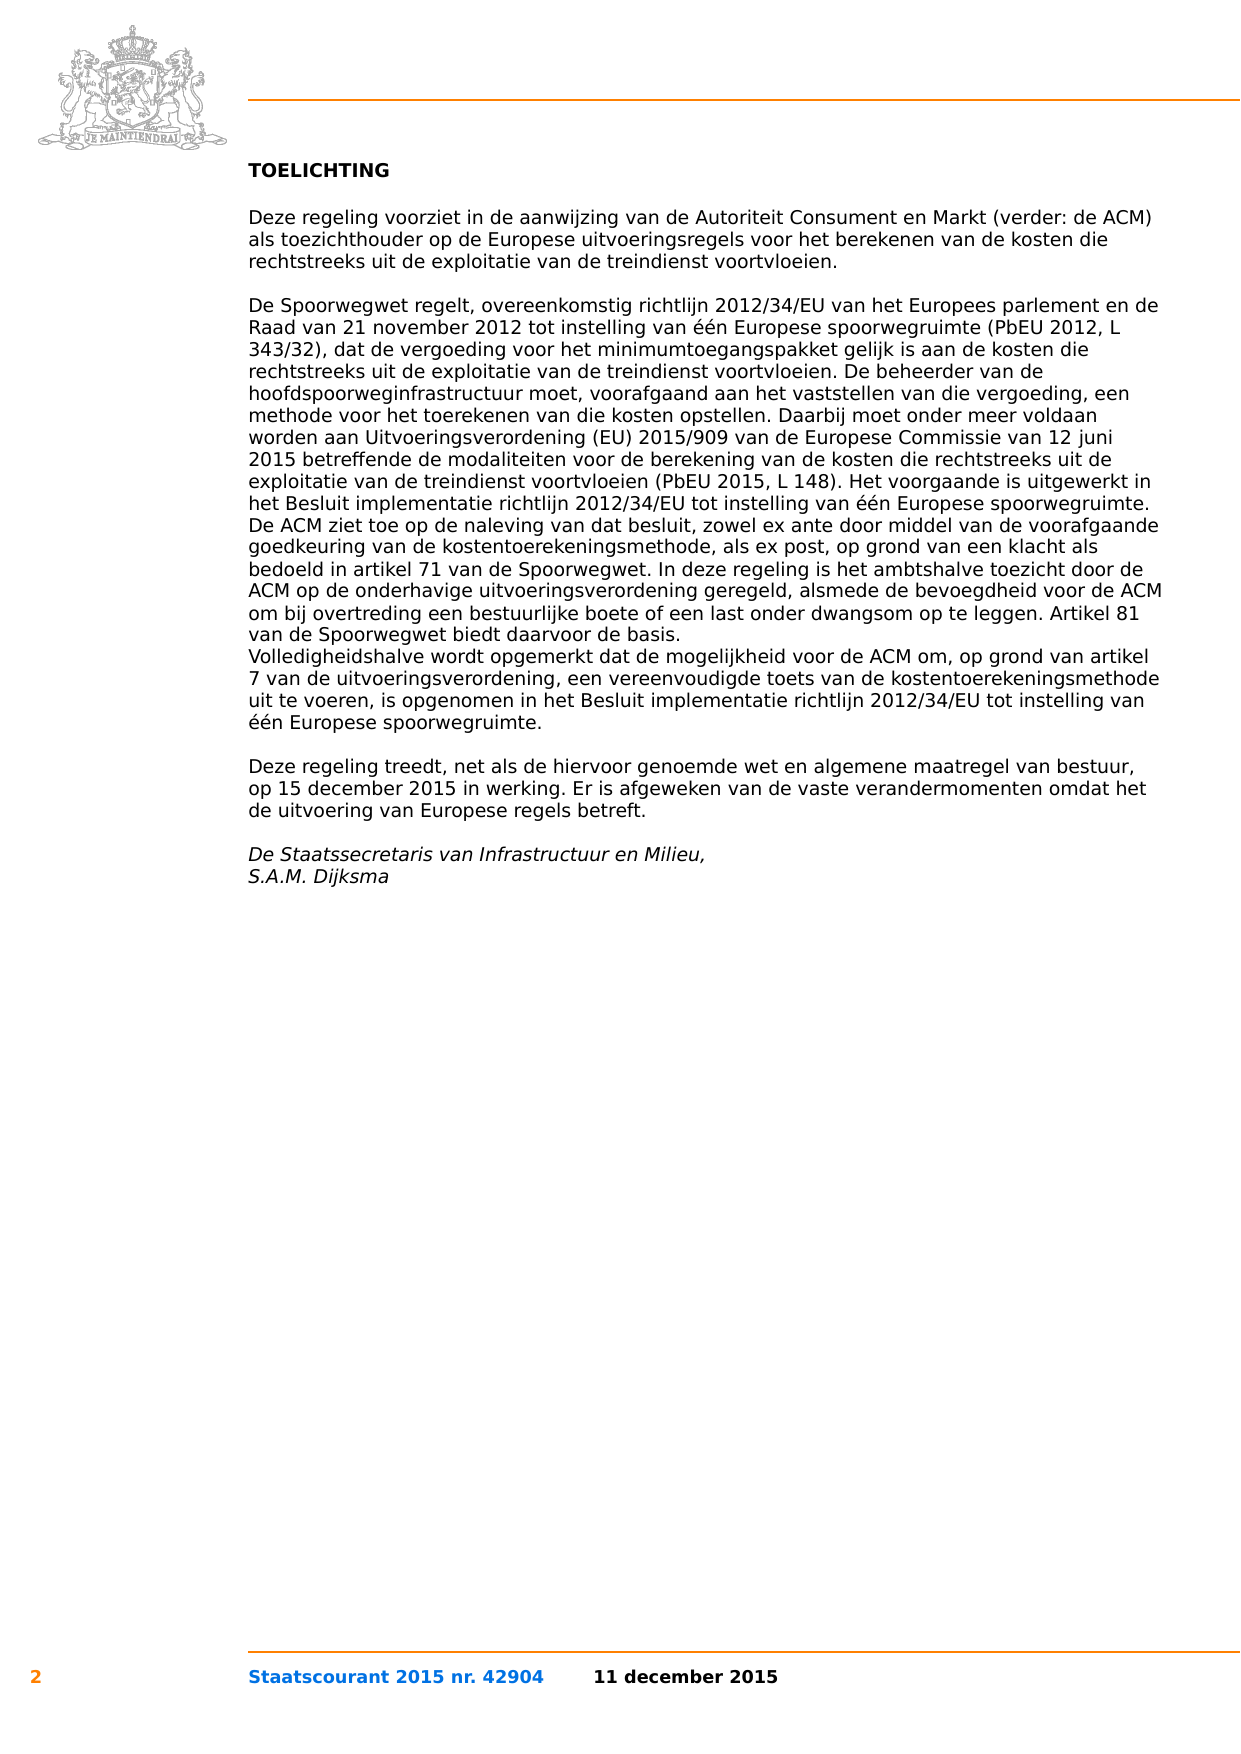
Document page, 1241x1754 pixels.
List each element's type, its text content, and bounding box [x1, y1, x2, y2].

text Deze regeling voorziet in de aanwijzing van de Autoriteit Consument en Markt (verder: de ACM) als toezichthouder op de Europese uitvoeringsregels voor het berekenen van de kosten die rechtstreeks uit de exploitatie van de treindienst voortvloeien. [248, 207, 1163, 273]
text Volledigheidshalve wordt opgemerkt dat de mogelijkheid voor de ACM om, op grond van artikel 7 van de uitvoeringsverordening, een vereenvoudigde toets van de kostentoerekeningsmethode uit te voeren, is opgenomen in het Besluit implementatie richtlijn 2012/34/EU tot instelling van één Europese spoorwegruimte. [248, 646, 1163, 734]
subtitle TOELICHTING [248, 160, 1163, 182]
text De Staatssecretaris van Infrastructuur en Milieu, S.A.M. Dijksma [248, 844, 1163, 888]
picture [38, 25, 227, 150]
text De Spoorwegwet regelt, overeenkomstig richtlijn 2012/34/EU van het Europees parlement en de Raad van 21 november 2012 tot instelling van één Europese spoorwegruimte (PbEU 2012, L 343/32), dat de vergoeding voor het minimumtoegangspakket gelijk is aan de kosten die rechtstreeks uit de exploitatie van de treindienst voortvloeien. De beheerder van de hoofdspoorweginfrastructuur moet, voorafgaand aan het vaststellen van die vergoeding, een methode voor het toerekenen van die kosten opstellen. Daarbij moet onder meer voldaan worden aan Uitvoeringsverordening (EU) 2015/909 van de Europese Commissie van 12 juni 2015 betreffende de modaliteiten voor de berekening van de kosten die rechtstreeks uit de exploitatie van de treindienst voortvloeien (PbEU 2015, L 148). Het voorgaande is uitgewerkt in het Besluit implementatie richtlijn 2012/34/EU tot instelling van één Europese spoorwegruimte. De ACM ziet toe op de naleving van dat besluit, zowel ex ante door middel van de voorafgaande goedkeuring van de kostentoerekeningsmethode, als ex post, op grond van een klacht als bedoeld in artikel 71 van de Spoorwegwet. In deze regeling is het ambtshalve toezicht door de ACM op de onderhavige uitvoeringsverordening geregeld, alsmede de bevoegdheid voor de ACM om bij overtreding een bestuurlijke boete of een last onder dwangsom op te leggen. Artikel 81 van de Spoorwegwet biedt daarvoor de basis. [248, 295, 1163, 646]
text Deze regeling treedt, net als de hiervoor genoemde wet en algemene maatregel van bestuur, op 15 december 2015 in werking. Er is afgeweken van de vaste verandermomenten omdat het de uitvoering van Europese regels betreft. [248, 756, 1163, 822]
